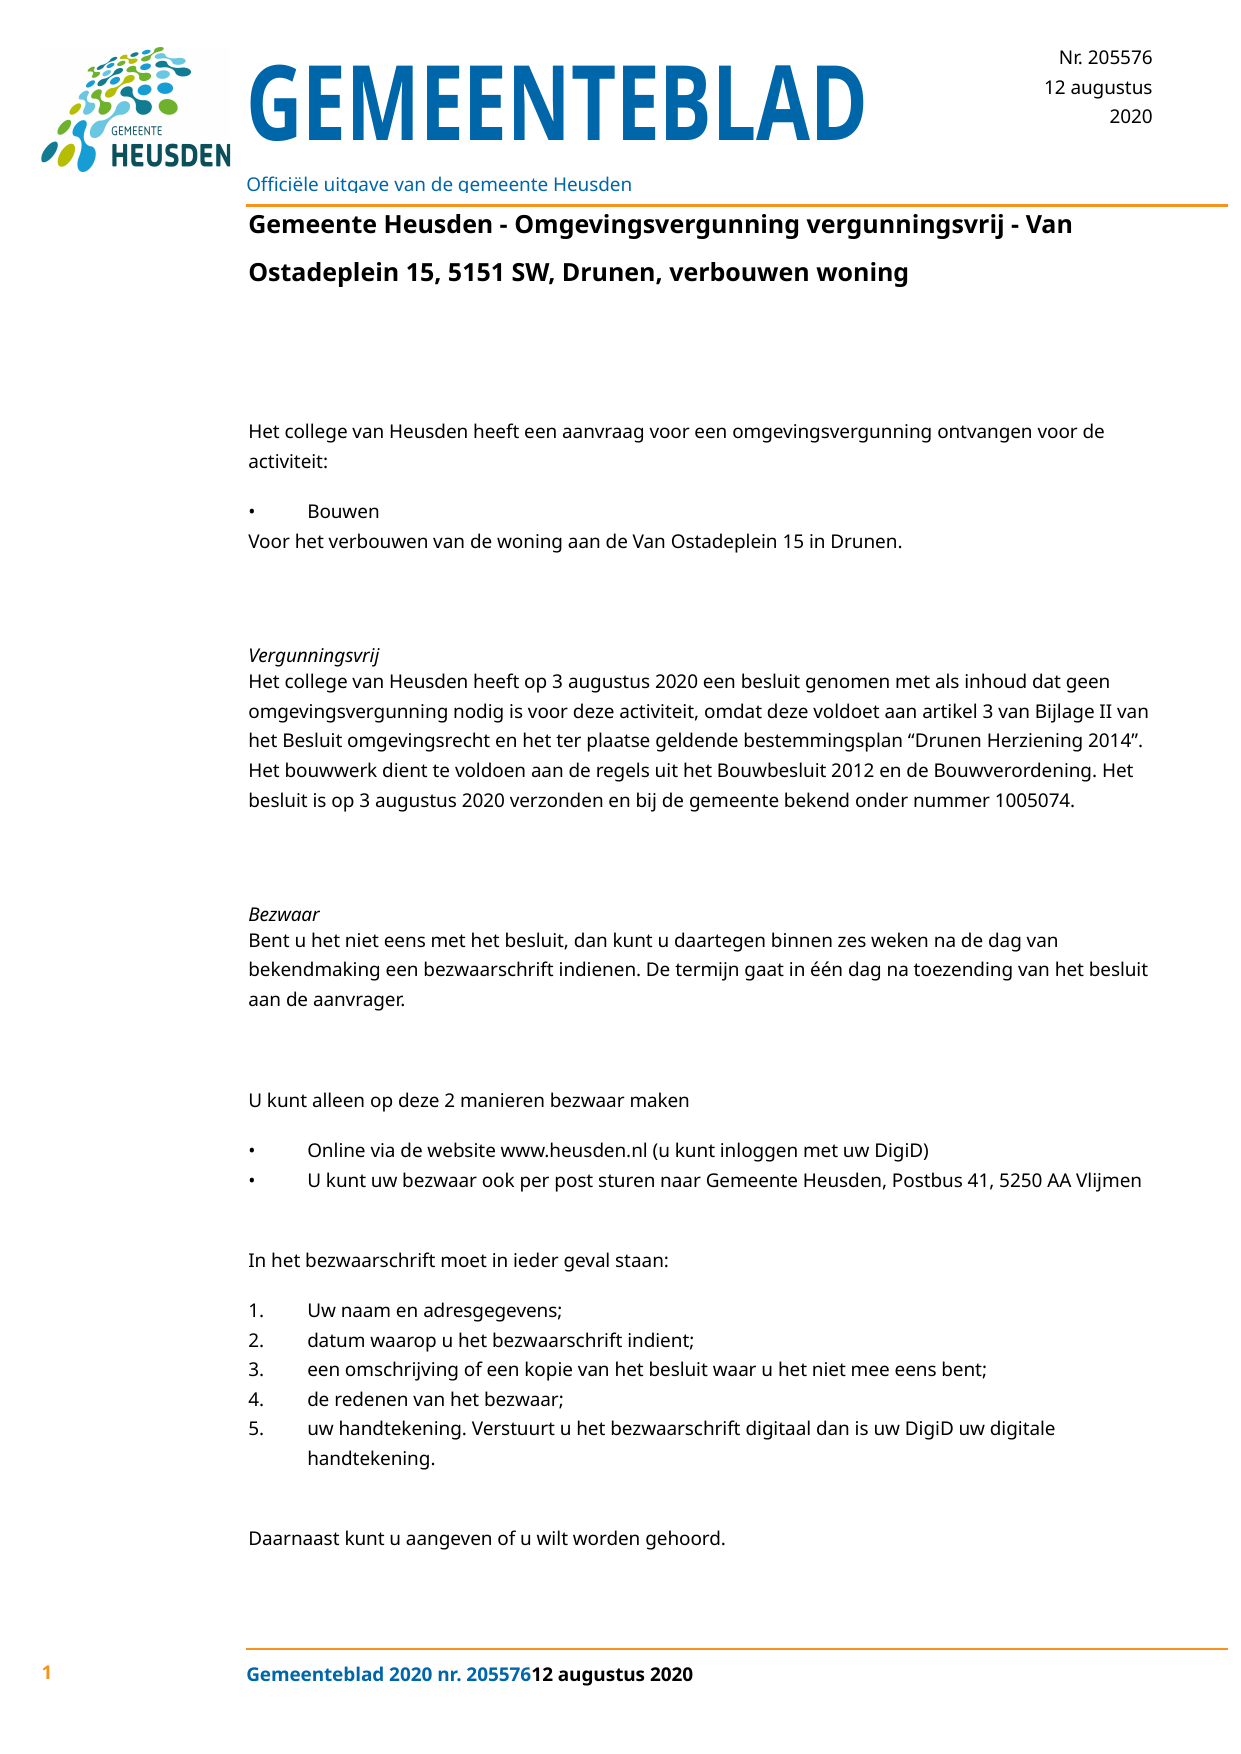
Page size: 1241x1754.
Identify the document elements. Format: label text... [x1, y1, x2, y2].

text Daarnaast kunt u aangeven of u wilt worden gehoord. [248, 1525, 1152, 1551]
text Bezwaar [248, 901, 1152, 927]
text Voor het verbouwen van de woning aan de Van Ostadeplein 15 in Drunen. [248, 528, 1152, 554]
list datum waarop u het bezwaarschrift indient; [248, 1327, 1152, 1353]
list U kunt uw bezwaar ook per post sturen naar Gemeente Heusden, Postbus 41, 5250 AA Vlijmen [248, 1167, 1152, 1193]
text U kunt alleen op deze 2 manieren bezwaar maken [248, 1087, 1152, 1113]
text Gemeente Heusden - Omgevingsvergunning vergunningsvrij - Van Ostadeplein 15, 5151 SW, Drunen, verbouwen woning [248, 207, 1152, 288]
list een omschrijving of een kopie van het besluit waar u het niet mee eens bent; [248, 1356, 1152, 1382]
text Vergunningsvrij [248, 643, 1152, 668]
list Bouwen [248, 499, 1152, 524]
list de redenen van het bezwaar; [248, 1386, 1152, 1412]
list Online via de website www.heusden.nl (u kunt inloggen met uw DigiD) [248, 1137, 1152, 1163]
text Bent u het niet eens met het besluit, dan kunt u daartegen binnen zes weken na de dag van bekendmaking een bezwaarschrift indienen. De termijn gaat in één dag na toezending van het besluit aan de aanvrager. [248, 927, 1152, 1012]
list uw handtekening. Verstuurt u het bezwaarschrift digitaal dan is uw DigiD uw digitale handtekening. [248, 1416, 1152, 1471]
list Uw naam en adresgegevens; [248, 1297, 1152, 1323]
text Het college van Heusden heeft op 3 augustus 2020 een besluit genomen met als inhoud dat geen omgevingsvergunning nodig is voor deze activiteit, omdat deze voldoet aan artikel 3 van Bijlage II van het Besluit omgevingsrecht en het ter plaatse geldende bestemmingsplan “Drunen Herziening 2014”. Het bouwwerk dient te voldoen aan de regels uit het Bouwbesluit 2012 en de Bouwverordening. Het besluit is op 3 augustus 2020 verzonden en bij de gemeente bekend onder nummer 1005074. [248, 668, 1152, 812]
text In het bezwaarschrift moet in ieder geval staan: [248, 1247, 1152, 1273]
text Het college van Heusden heeft een aanvraag voor een omgevingsvergunning ontvangen voor de activiteit: [248, 419, 1152, 474]
picture [41, 47, 231, 172]
